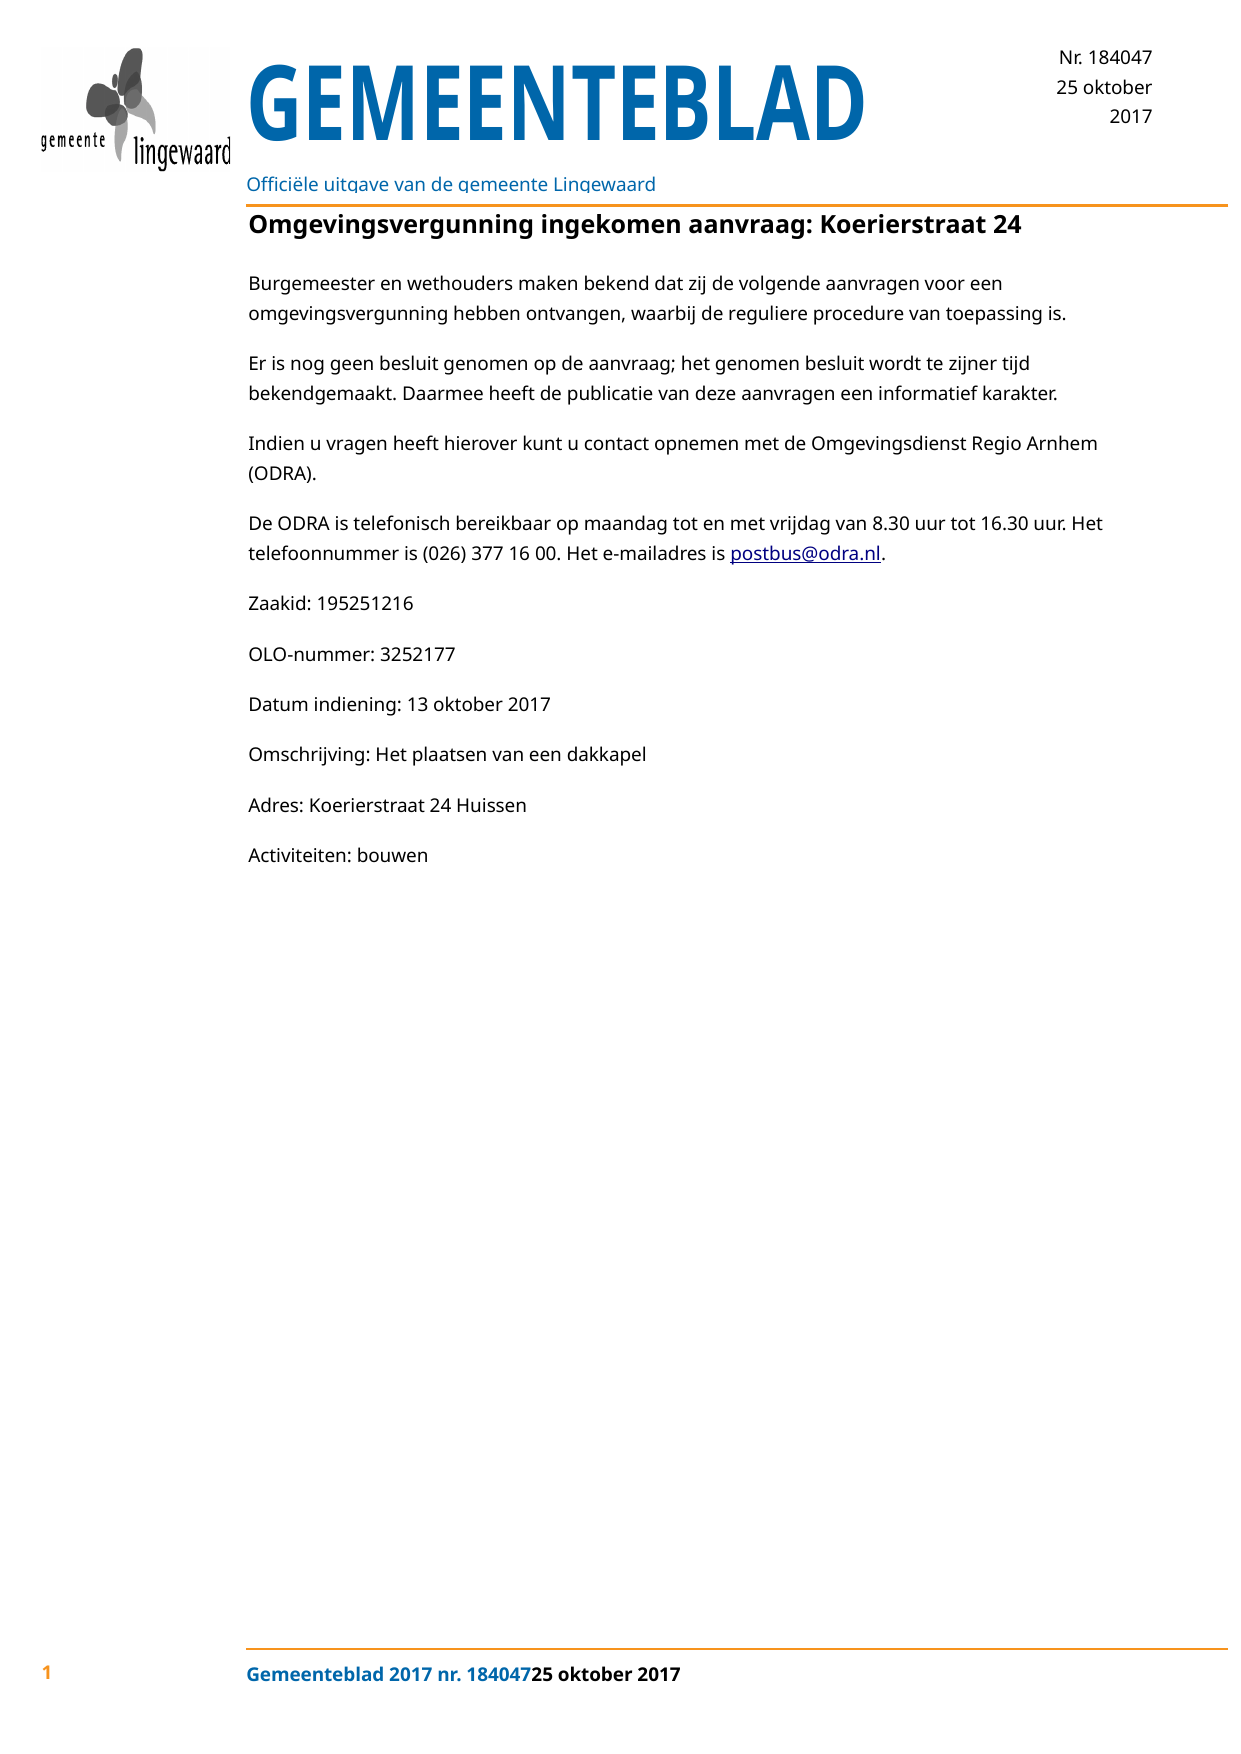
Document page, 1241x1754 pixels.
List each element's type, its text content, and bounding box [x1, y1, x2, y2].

text Omschrijving: Het plaatsen van een dakkapel [248, 742, 1152, 767]
text Activiteiten: bouwen [248, 842, 1152, 868]
text Adres: Koerierstraat 24 Huissen [248, 792, 1152, 818]
text Omgevingsvergunning ingekomen aanvraag: Koerierstraat 24 [248, 207, 1152, 241]
text OLO-nummer: 3252177 [248, 641, 1152, 666]
text Indien u vragen heeft hierover kunt u contact opnemen met de Omgevingsdienst Regio Arnhem (ODRA). [248, 430, 1152, 486]
text De ODRA is telefonisch bereikbaar op maandag tot en met vrijdag van 8.30 uur tot 16.30 uur. Het telefoonnummer is (026) 377 16 00. Het e-mailadres is postbus@odra.nl. [248, 510, 1152, 566]
text Burgemeester en wethouders maken bekend dat zij de volgende aanvragen voor een omgevingsvergunning hebben ontvangen, waarbij de reguliere procedure van toepassing is. [248, 270, 1152, 326]
text Zaakid: 195251216 [248, 590, 1152, 616]
picture [41, 47, 231, 172]
text Datum indiening: 13 oktober 2017 [248, 691, 1152, 717]
text Er is nog geen besluit genomen op de aanvraag; het genomen besluit wordt te zijner tijd bekendgemaakt. Daarmee heeft de publicatie van deze aanvragen een informatief karakter. [248, 350, 1152, 406]
